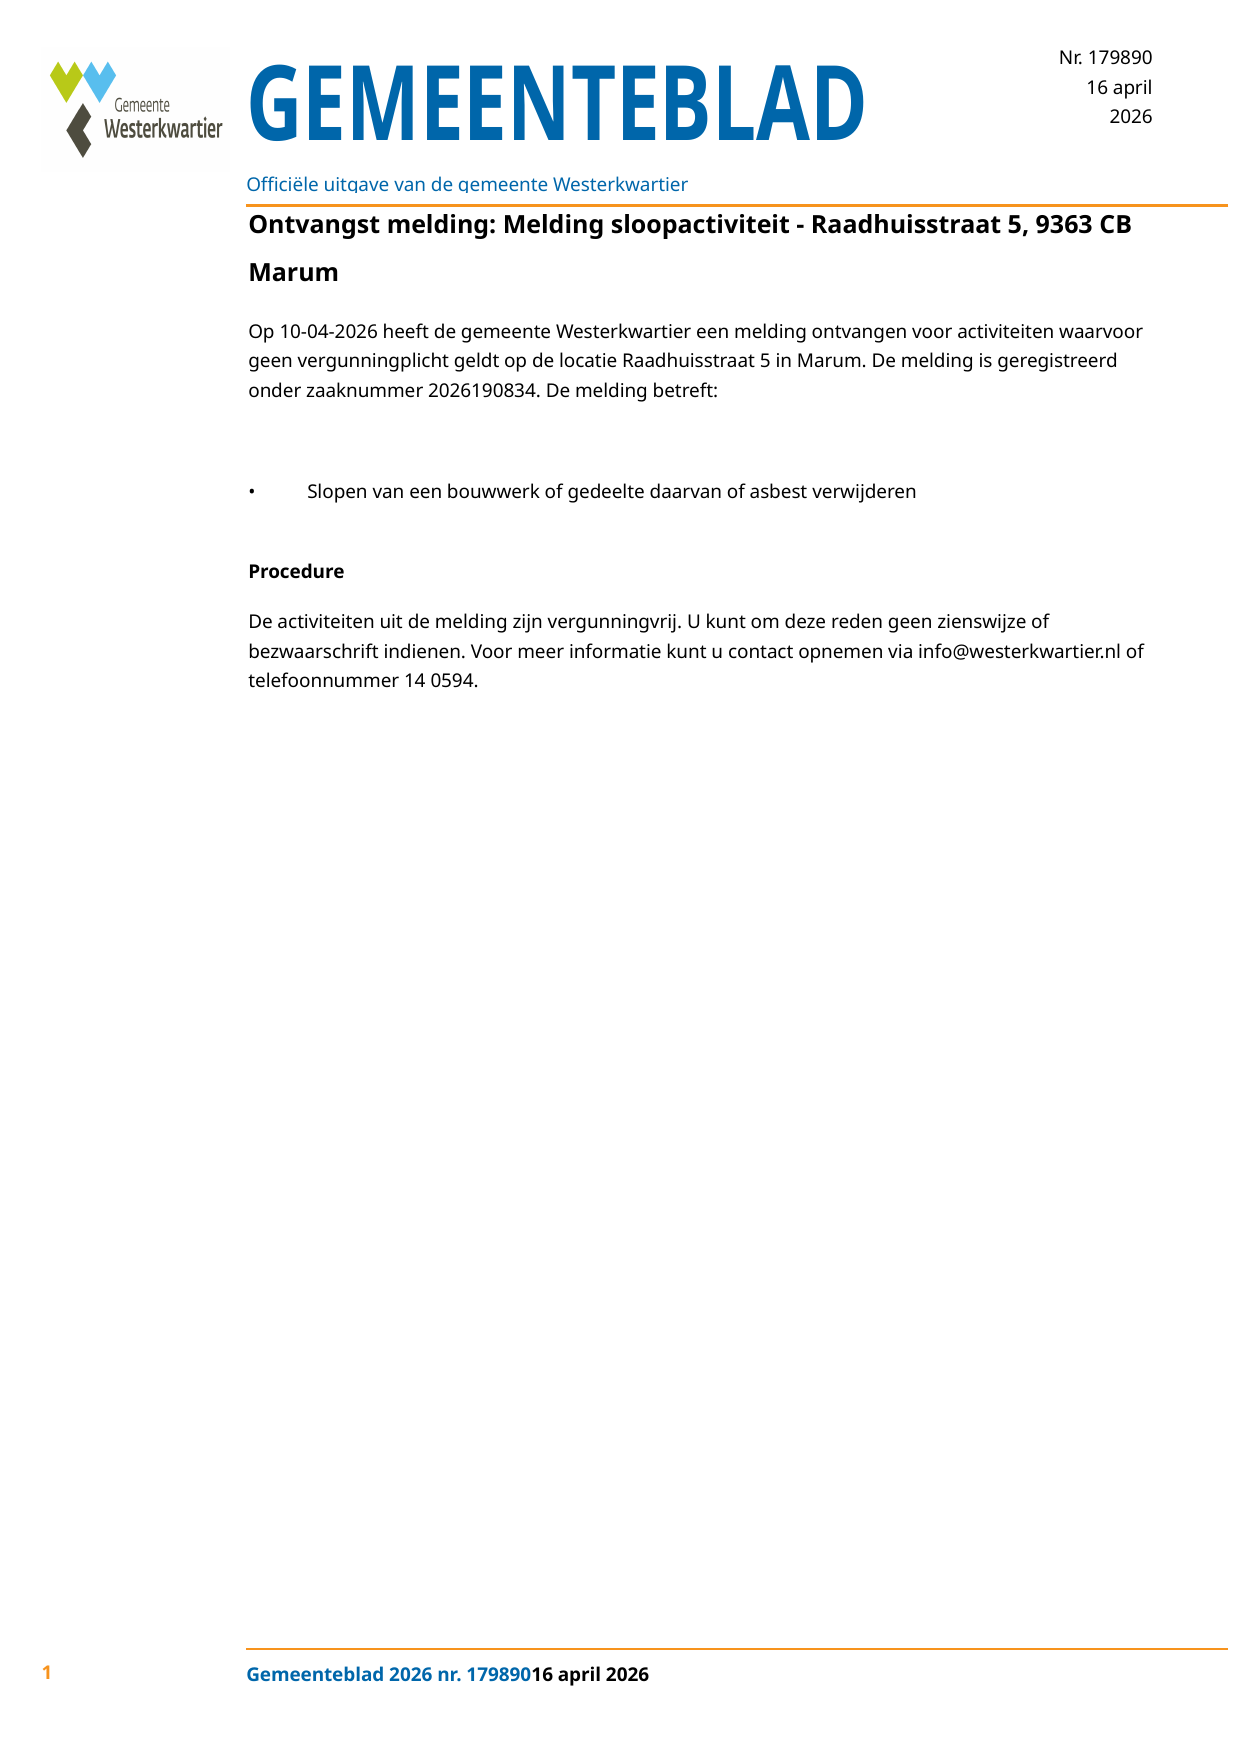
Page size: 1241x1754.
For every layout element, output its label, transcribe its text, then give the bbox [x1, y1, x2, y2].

text Op 10-04-2026 heeft de gemeente Westerkwartier een melding ontvangen voor activiteiten waarvoor geen vergunningplicht geldt op de locatie Raadhuisstraat 5 in Marum. De melding is geregistreerd onder zaaknummer 2026190834. De melding betreft: [248, 318, 1152, 403]
text Ontvangst melding: Melding sloopactiviteit - Raadhuisstraat 5, 9363 CB Marum [248, 207, 1152, 288]
text De activiteiten uit de melding zijn vergunningvrij. U kunt om deze reden geen zienswijze of bezwaarschrift indienen. Voor meer informatie kunt u contact opnemen via info@westerkwartier.nl of telefoonnummer 14 0594. [248, 608, 1152, 693]
list Slopen van een bouwwerk of gedeelte daarvan of asbest verwijderen [248, 478, 1152, 504]
picture [41, 47, 231, 172]
text Procedure [248, 558, 1152, 584]
